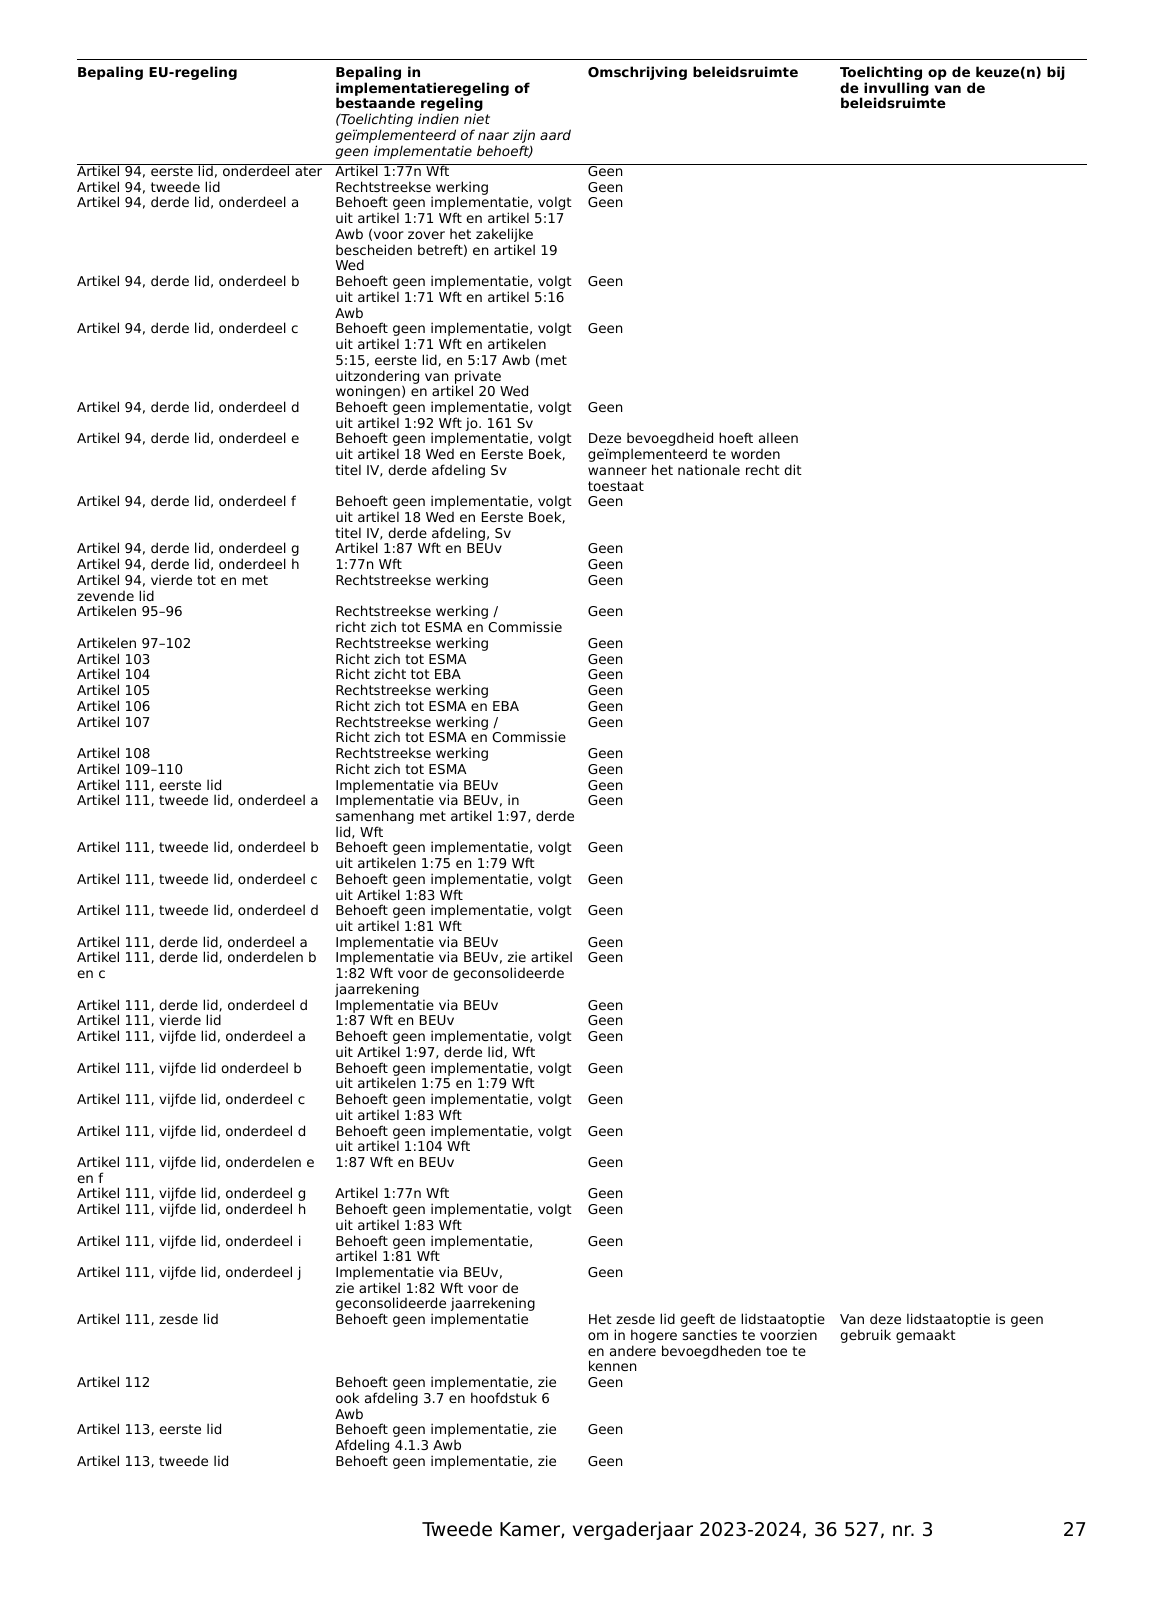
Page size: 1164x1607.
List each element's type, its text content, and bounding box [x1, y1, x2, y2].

table_cell [834, 1265, 1087, 1312]
table_cell Geen [582, 165, 834, 179]
table_cell Geen [582, 1155, 834, 1186]
table_cell Artikel 113, eerste lid [77, 1422, 329, 1454]
table_cell Geen [582, 793, 834, 840]
table_cell [834, 651, 1087, 667]
table_cell Het zesde lid geeft de lidstaatoptie om in hogere sancties te voorzien en andere bevoegdheden toe te kennen [582, 1312, 834, 1375]
table_cell [834, 699, 1087, 714]
table_cell Artikel 94, eerste lid, onderdeel ater [77, 165, 329, 179]
table_cell [834, 903, 1087, 934]
table_cell [834, 950, 1087, 997]
table_cell Geen [582, 1454, 834, 1469]
table_cell [834, 998, 1087, 1013]
table_cell Geen [582, 195, 834, 274]
table_cell Behoeft geen implementatie, volgt uit artikel 1:104 Wft [329, 1123, 582, 1155]
table_cell Artikel 107 [77, 714, 329, 746]
table_cell Geen [582, 746, 834, 762]
table_cell Artikel 111, vijfde lid, onderdeel a [77, 1029, 329, 1060]
table_cell Implementatie via BEUv, zie artikel 1:82 Wft voor de geconsolideerde jaarrekening [329, 1265, 582, 1312]
table_cell Geen [582, 683, 834, 699]
table_cell Geen [582, 1422, 834, 1454]
table_cell Geen [582, 762, 834, 777]
table_cell Artikelen 95–96 [77, 604, 329, 636]
table_cell Artikel 94, derde lid, onderdeel h [77, 557, 329, 573]
table_cell Artikel 94, derde lid, onderdeel f [77, 494, 329, 541]
table_cell [834, 1155, 1087, 1186]
table_cell [834, 935, 1087, 950]
table_cell Geen [582, 400, 834, 431]
table_cell [834, 636, 1087, 651]
table_cell Geen [582, 903, 834, 934]
table_cell Rechtstreekse werking / richt zich tot ESMA en Commissie [329, 604, 582, 636]
table_cell Implementatie via BEUv, in samenhang met artikel 1:97, derde lid, Wft [329, 793, 582, 840]
table_cell Behoeft geen implementatie, volgt uit artikel 1:71 Wft en artikelen 5:15, eerste lid, en 5:17 Awb (met uitzondering van private woningen) en artikel 20 Wed [329, 321, 582, 400]
table_cell Rechtstreekse werking [329, 573, 582, 604]
table_cell Behoeft geen implementatie, volgt uit artikel 18 Wed en Eerste Boek, titel IV, derde afdeling, Sv [329, 494, 582, 541]
table_cell Artikel 111, tweede lid, onderdeel d [77, 903, 329, 934]
table_cell Artikel 1:77n Wft [329, 165, 582, 179]
table_cell Artikel 111, vijfde lid, onderdeel g [77, 1186, 329, 1202]
table_cell Behoeft geen implementatie, volgt uit artikel 1:83 Wft [329, 1092, 582, 1123]
table_cell [834, 180, 1087, 195]
table_cell Behoeft geen implementatie, volgt uit artikel 1:92 Wft jo. 161 Sv [329, 400, 582, 431]
table_cell Artikel 111, vijfde lid, onderdeel h [77, 1202, 329, 1233]
table_cell [834, 1454, 1087, 1469]
table_cell Artikel 94, derde lid, onderdeel e [77, 431, 329, 494]
table_cell [834, 793, 1087, 840]
table_cell Artikel 111, zesde lid [77, 1312, 329, 1375]
table_cell Artikel 111, vijfde lid, onderdeel i [77, 1234, 329, 1265]
table_cell Geen [582, 714, 834, 746]
table_cell [834, 746, 1087, 762]
table_cell [834, 195, 1087, 274]
table_cell [834, 872, 1087, 903]
table_cell [834, 431, 1087, 494]
table_cell Geen [582, 1029, 834, 1060]
table_cell Artikel 94, derde lid, onderdeel g [77, 541, 329, 557]
table_cell 1:77n Wft [329, 557, 582, 573]
table_cell Artikel 112 [77, 1375, 329, 1422]
table_cell [834, 1375, 1087, 1422]
table_cell Artikel 111, tweede lid, onderdeel c [77, 872, 329, 903]
table_header Toelichting op de keuze(n) bij de invulling van de beleidsruimte [834, 60, 1087, 164]
table_header Bepaling EU-regeling [77, 60, 329, 164]
table_header Bepaling in implementatieregeling of bestaande regeling (Toelichting indien niet geïmplementeerd of naar zijn aard geen implementatie behoeft) [329, 60, 582, 164]
table_cell Artikel 106 [77, 699, 329, 714]
table_cell [834, 557, 1087, 573]
table_cell Implementatie via BEUv [329, 998, 582, 1013]
table_cell Artikel 111, vijfde lid, onderdeel j [77, 1265, 329, 1312]
table_cell [834, 1013, 1087, 1029]
table_cell [834, 165, 1087, 179]
table_cell [834, 777, 1087, 793]
table_cell [834, 1029, 1087, 1060]
table_cell Geen [582, 1123, 834, 1155]
table_cell Geen [582, 1186, 834, 1202]
table_cell Geen [582, 651, 834, 667]
table_cell Geen [582, 777, 834, 793]
table_cell 1:87 Wft en BEUv [329, 1155, 582, 1186]
table_cell [834, 321, 1087, 400]
table_cell Artikel 94, derde lid, onderdeel d [77, 400, 329, 431]
table_cell Geen [582, 321, 834, 400]
table_cell Artikel 94, derde lid, onderdeel c [77, 321, 329, 400]
table_cell Artikel 111, derde lid, onderdeel a [77, 935, 329, 950]
table_cell Geen [582, 699, 834, 714]
table_cell Geen [582, 180, 834, 195]
table_cell Artikel 94, derde lid, onderdeel b [77, 274, 329, 321]
table_cell [834, 1186, 1087, 1202]
table_cell Richt zich tot ESMA [329, 651, 582, 667]
table_cell Implementatie via BEUv, zie artikel 1:82 Wft voor de geconsolideerde jaarrekening [329, 950, 582, 997]
table_cell Implementatie via BEUv [329, 777, 582, 793]
table_cell Geen [582, 950, 834, 997]
table_cell Behoeft geen implementatie, volgt uit artikel 1:83 Wft [329, 1202, 582, 1233]
table_cell [834, 604, 1087, 636]
table_cell Artikel 111, derde lid, onderdelen b en c [77, 950, 329, 997]
table_cell [834, 1123, 1087, 1155]
table_cell Deze bevoegdheid hoeft alleen geïmplementeerd te worden wanneer het nationale recht dit toestaat [582, 431, 834, 494]
table_cell Behoeft geen implementatie, volgt uit Artikel 1:83 Wft [329, 872, 582, 903]
table_cell [834, 541, 1087, 557]
table_cell Artikel 104 [77, 667, 329, 683]
table_cell Artikel 94, vierde tot en met zevende lid [77, 573, 329, 604]
table_cell Artikel 111, derde lid, onderdeel d [77, 998, 329, 1013]
table_cell Artikel 109–110 [77, 762, 329, 777]
table_cell Geen [582, 1202, 834, 1233]
table_cell Artikel 111, vijfde lid, onderdeel c [77, 1092, 329, 1123]
table_cell Geen [582, 541, 834, 557]
table_cell [834, 1234, 1087, 1265]
table_cell Artikel 111, tweede lid, onderdeel a [77, 793, 329, 840]
table_cell Geen [582, 1375, 834, 1422]
table_cell Artikel 1:87 Wft en BEUv [329, 541, 582, 557]
table_cell Behoeft geen implementatie, volgt uit artikel 1:71 Wft en artikel 5:16 Awb [329, 274, 582, 321]
table_cell Geen [582, 1265, 834, 1312]
table_cell Artikel 111, vijfde lid, onderdelen e en f [77, 1155, 329, 1186]
table_cell Geen [582, 1092, 834, 1123]
table_cell Rechtstreekse werking / Richt zich tot ESMA en Commissie [329, 714, 582, 746]
table_cell Geen [582, 274, 834, 321]
table_cell Behoeft geen implementatie, artikel 1:81 Wft [329, 1234, 582, 1265]
table_cell Geen [582, 1060, 834, 1092]
table_cell Richt zich tot ESMA en EBA [329, 699, 582, 714]
table_cell Geen [582, 1234, 834, 1265]
table_cell Geen [582, 1013, 834, 1029]
table_cell Geen [582, 573, 834, 604]
table_cell Artikel 111, vijfde lid, onderdeel d [77, 1123, 329, 1155]
table_cell Artikel 105 [77, 683, 329, 699]
table_cell Geen [582, 667, 834, 683]
table_cell Artikelen 97–102 [77, 636, 329, 651]
table_cell Behoeft geen implementatie, zie ook afdeling 3.7 en hoofdstuk 6 Awb [329, 1375, 582, 1422]
table_cell Richt zicht tot EBA [329, 667, 582, 683]
table_cell [834, 274, 1087, 321]
table_cell [834, 762, 1087, 777]
table_cell Behoeft geen implementatie [329, 1312, 582, 1375]
table_cell [834, 1060, 1087, 1092]
table_cell [834, 1422, 1087, 1454]
table_cell Artikel 111, vierde lid [77, 1013, 329, 1029]
table_cell Richt zich tot ESMA [329, 762, 582, 777]
table_cell Geen [582, 494, 834, 541]
table_cell Artikel 113, tweede lid [77, 1454, 329, 1469]
table_cell Geen [582, 935, 834, 950]
table_cell Geen [582, 872, 834, 903]
table_cell [834, 400, 1087, 431]
table_cell Behoeft geen implementatie, volgt uit artikelen 1:75 en 1:79 Wft [329, 1060, 582, 1092]
table_cell [834, 667, 1087, 683]
table_cell Artikel 1:77n Wft [329, 1186, 582, 1202]
table_cell 1:87 Wft en BEUv [329, 1013, 582, 1029]
table_cell Rechtstreekse werking [329, 683, 582, 699]
table_cell Geen [582, 636, 834, 651]
table_cell Artikel 94, derde lid, onderdeel a [77, 195, 329, 274]
table_cell Geen [582, 557, 834, 573]
table_cell Implementatie via BEUv [329, 935, 582, 950]
table_cell Artikel 94, tweede lid [77, 180, 329, 195]
table_cell [834, 683, 1087, 699]
table_cell [834, 573, 1087, 604]
table_cell Van deze lidstaatoptie is geen gebruik gemaakt [834, 1312, 1087, 1375]
table_header Omschrijving beleidsruimte [582, 60, 834, 164]
table_cell Geen [582, 604, 834, 636]
table_cell [834, 494, 1087, 541]
table_cell Artikel 111, tweede lid, onderdeel b [77, 840, 329, 872]
table_cell Rechtstreekse werking [329, 636, 582, 651]
table_cell Behoeft geen implementatie, zie Afdeling 4.1.3 Awb [329, 1422, 582, 1454]
table_cell Behoeft geen implementatie, zie [329, 1454, 582, 1469]
table_cell [834, 1202, 1087, 1233]
table_cell Behoeft geen implementatie, volgt uit artikel 1:71 Wft en artikel 5:17 Awb (voor zover het zakelijke bescheiden betreft) en artikel 19 Wed [329, 195, 582, 274]
table_cell [834, 1092, 1087, 1123]
table_cell [834, 714, 1087, 746]
table_cell Artikel 103 [77, 651, 329, 667]
table_cell Behoeft geen implementatie, volgt uit artikelen 1:75 en 1:79 Wft [329, 840, 582, 872]
table_cell Rechtstreekse werking [329, 180, 582, 195]
table_cell Behoeft geen implementatie, volgt uit Artikel 1:97, derde lid, Wft [329, 1029, 582, 1060]
table_cell Artikel 111, vijfde lid onderdeel b [77, 1060, 329, 1092]
table_cell Artikel 111, eerste lid [77, 777, 329, 793]
table_cell Artikel 108 [77, 746, 329, 762]
table_cell Behoeft geen implementatie, volgt uit artikel 18 Wed en Eerste Boek, titel IV, derde afdeling Sv [329, 431, 582, 494]
table_cell Geen [582, 840, 834, 872]
table_cell [834, 840, 1087, 872]
table_cell Rechtstreekse werking [329, 746, 582, 762]
table_cell Geen [582, 998, 834, 1013]
table_cell Behoeft geen implementatie, volgt uit artikel 1:81 Wft [329, 903, 582, 934]
